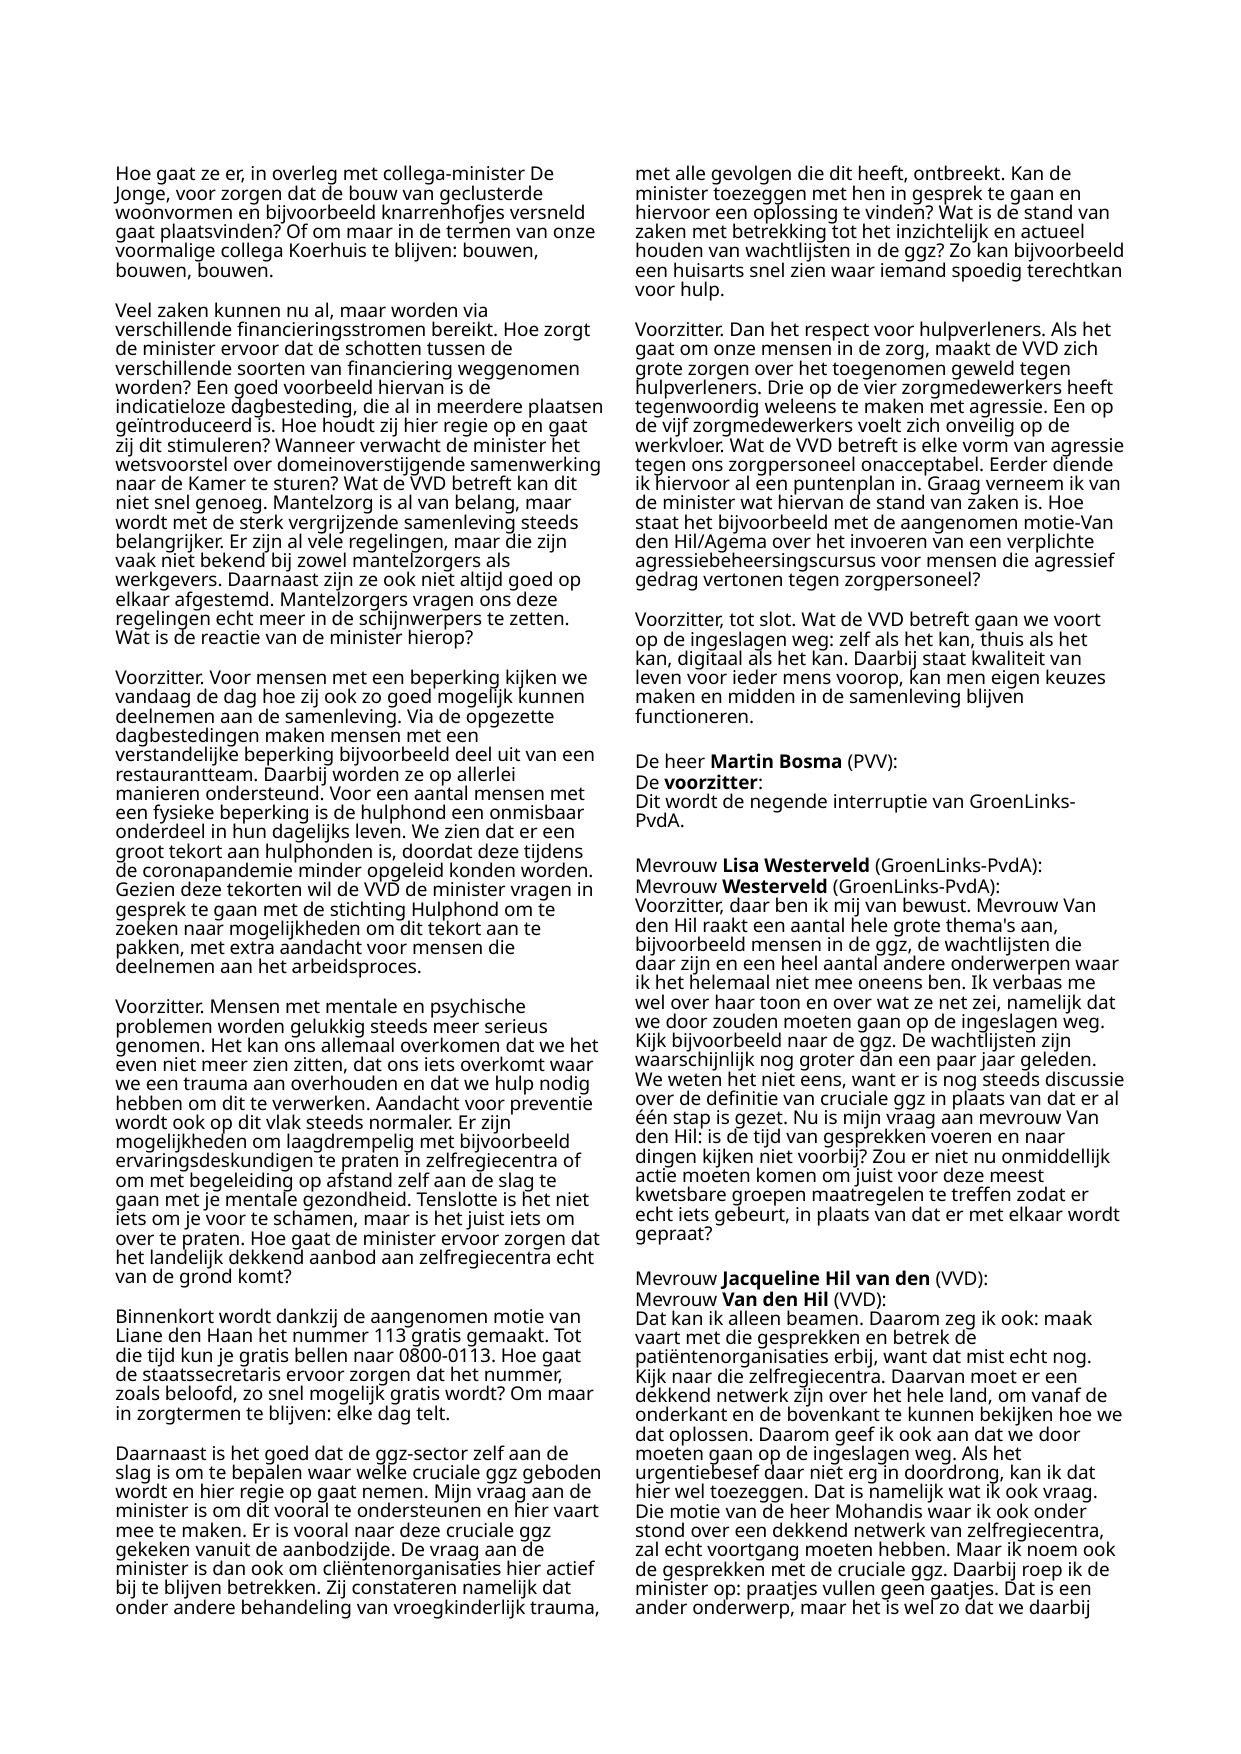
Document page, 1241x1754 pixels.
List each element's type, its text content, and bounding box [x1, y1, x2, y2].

text Binnenkort wordt dankzij de aangenomen motie van Liane den Haan het nummer 113 gratis gemaakt. Tot die tijd kun je gratis bellen naar 0800-0113. Hoe gaat de staatssecretaris ervoor zorgen dat het nummer, zoals beloofd, zo snel mogelijk gratis wordt? Om maar in zorgtermen te blijven: elke dag telt. [115, 1308, 605, 1424]
text Veel zaken kunnen nu al, maar worden via verschillende financieringsstromen bereikt. Hoe zorgt de minister ervoor dat de schotten tussen de verschillende soorten van financiering weggenomen worden? Een goed voorbeeld hiervan is de indicatieloze dagbesteding, die al in meerdere plaatsen geïntroduceerd is. Hoe houdt zij hier regie op en gaat zij dit stimuleren? Wanneer verwacht de minister het wetsvoorstel over domeinoverstijgende samenwerking naar de Kamer te sturen? Wat de VVD betreft kan dit niet snel genoeg. Mantelzorg is al van belang, maar wordt met de sterk vergrijzende samenleving steeds belangrijker. Er zijn al vele regelingen, maar die zijn vaak niet bekend bij zowel mantelzorgers als werkgevers. Daarnaast zijn ze ook niet altijd goed op elkaar afgestemd. Mantelzorgers vragen ons deze regelingen echt meer in de schijnwerpers te zetten. Wat is de reactie van de minister hierop? [115, 302, 605, 648]
text De voorzitter: [635, 774, 1125, 793]
text Mevrouw Westerveld (GroenLinks-PvdA): [635, 878, 1125, 897]
text Dit wordt de negende interruptie van GroenLinks-PvdA. [635, 793, 1125, 831]
text Hoe gaat ze er, in overleg met collega-minister De Jonge, voor zorgen dat de bouw van geclusterde woonvormen en bijvoorbeeld knarrenhofjes versneld gaat plaatsvinden? Of om maar in de termen van onze voormalige collega Koerhuis te blijven: bouwen, bouwen, bouwen. [115, 165, 605, 281]
text Mevrouw Jacqueline Hil van den (VVD): [635, 1265, 1125, 1291]
text Voorzitter, tot slot. Wat de VVD betreft gaan we voort op de ingeslagen weg: zelf als het kan, thuis als het kan, digitaal als het kan. Daarbij staat kwaliteit van leven voor ieder mens voorop, kan men eigen keuzes maken en midden in de samenleving blijven functioneren. [635, 611, 1125, 727]
text Voorzitter. Dan het respect voor hulpverleners. Als het gaat om onze mensen in de zorg, maakt de VVD zich grote zorgen over het toegenomen geweld tegen hulpverleners. Drie op de vier zorgmedewerkers heeft tegenwoordig weleens te maken met agressie. Een op de vijf zorgmedewerkers voelt zich onveilig op de werkvloer. Wat de VVD betreft is elke vorm van agressie tegen ons zorgpersoneel onacceptabel. Eerder diende ik hiervoor al een puntenplan in. Graag verneem ik van de minister wat hiervan de stand van zaken is. Hoe staat het bijvoorbeeld met de aangenomen motie-Van den Hil/Agema over het invoeren van een verplichte agressiebeheersingscursus voor mensen die agressief gedrag vertonen tegen zorgpersoneel? [635, 321, 1125, 591]
text Dat kan ik alleen beamen. Daarom zeg ik ook: maak vaart met die gesprekken en betrek de patiëntenorganisaties erbij, want dat mist echt nog. Kijk naar die zelfregiecentra. Daarvan moet er een dekkend netwerk zijn over het hele land, om vanaf de onderkant en de bovenkant te kunnen bekijken hoe we dat oplossen. Daarom geef ik ook aan dat we door moeten gaan op de ingeslagen weg. Als het urgentiebesef daar niet erg in doordrong, kan ik dat hier wel toezeggen. Dat is namelijk wat ik ook vraag. Die motie van de heer Mohandis waar ik ook onder stond over een dekkend netwerk van zelfregiecentra, zal echt voortgang moeten hebben. Maar ik noem ook de gesprekken met de cruciale ggz. Daarbij roep ik de minister op: praatjes vullen geen gaatjes. Dat is een ander onderwerp, maar het is wel zo dat we daarbij [635, 1310, 1125, 1618]
text Mevrouw Lisa Westerveld (GroenLinks-PvdA): [635, 852, 1125, 878]
text met alle gevolgen die dit heeft, ontbreekt. Kan de minister toezeggen met hen in gesprek te gaan en hiervoor een oplossing te vinden? Wat is de stand van zaken met betrekking tot het inzichtelijk en actueel houden van wachtlijsten in de ggz? Zo kan bijvoorbeeld een huisarts snel zien waar iemand spoedig terechtkan voor hulp. [635, 165, 1125, 300]
text Voorzitter. Voor mensen met een beperking kijken we vandaag de dag hoe zij ook zo goed mogelijk kunnen deelnemen aan de samenleving. Via de opgezette dagbestedingen maken mensen met een verstandelijke beperking bijvoorbeeld deel uit van een restaurantteam. Daarbij worden ze op allerlei manieren ondersteund. Voor een aantal mensen met een fysieke beperking is de hulphond een onmisbaar onderdeel in hun dagelijks leven. We zien dat er een groot tekort aan hulphonden is, doordat deze tijdens de coronapandemie minder opgeleid konden worden. Gezien deze tekorten wil de VVD de minister vragen in gesprek te gaan met de stichting Hulphond om te zoeken naar mogelijkheden om dit tekort aan te pakken, met extra aandacht voor mensen die deelnemen aan het arbeidsproces. [115, 669, 605, 978]
text Mevrouw Van den Hil (VVD): [635, 1291, 1125, 1310]
text Daarnaast is het goed dat de ggz-sector zelf aan de slag is om te bepalen waar welke cruciale ggz geboden wordt en hier regie op gaat nemen. Mijn vraag aan de minister is om dit vooral te ondersteunen en hier vaart mee te maken. Er is vooral naar deze cruciale ggz gekeken vanuit de aanbodzijde. De vraag aan de minister is dan ook om cliëntenorganisaties hier actief bij te blijven betrekken. Zij constateren namelijk dat onder andere behandeling van vroegkinderlijk trauma, [115, 1444, 605, 1618]
text Voorzitter. Mensen met mentale en psychische problemen worden gelukkig steeds meer serieus genomen. Het kan ons allemaal overkomen dat we het even niet meer zien zitten, dat ons iets overkomt waar we een trauma aan overhouden en dat we hulp nodig hebben om dit te verwerken. Aandacht voor preventie wordt ook op dit vlak steeds normaler. Er zijn mogelijkheden om laagdrempelig met bijvoorbeeld ervaringsdeskundigen te praten in zelfregiecentra of om met begeleiding op afstand zelf aan de slag te gaan met je mentale gezondheid. Tenslotte is het niet iets om je voor te schamen, maar is het juist iets om over te praten. Hoe gaat de minister ervoor zorgen dat het landelijk dekkend aanbod aan zelfregiecentra echt van de grond komt? [115, 998, 605, 1287]
text Voorzitter, daar ben ik mij van bewust. Mevrouw Van den Hil raakt een aantal hele grote thema's aan, bijvoorbeeld mensen in de ggz, de wachtlijsten die daar zijn en een heel aantal andere onderwerpen waar ik het helemaal niet mee oneens ben. Ik verbaas me wel over haar toon en over wat ze net zei, namelijk dat we door zouden moeten gaan op de ingeslagen weg. Kijk bijvoorbeeld naar de ggz. De wachtlijsten zijn waarschijnlijk nog groter dan een paar jaar geleden. We weten het niet eens, want er is nog steeds discussie over de definitie van cruciale ggz in plaats van dat er al één stap is gezet. Nu is mijn vraag aan mevrouw Van den Hil: is de tijd van gesprekken voeren en naar dingen kijken niet voorbij? Zou er niet nu onmiddellijk actie moeten komen om juist voor deze meest kwetsbare groepen maatregelen te treffen zodat er echt iets gebeurt, in plaats van dat er met elkaar wordt gepraat? [635, 897, 1125, 1244]
text De heer Martin Bosma (PVV): [635, 748, 1125, 774]
